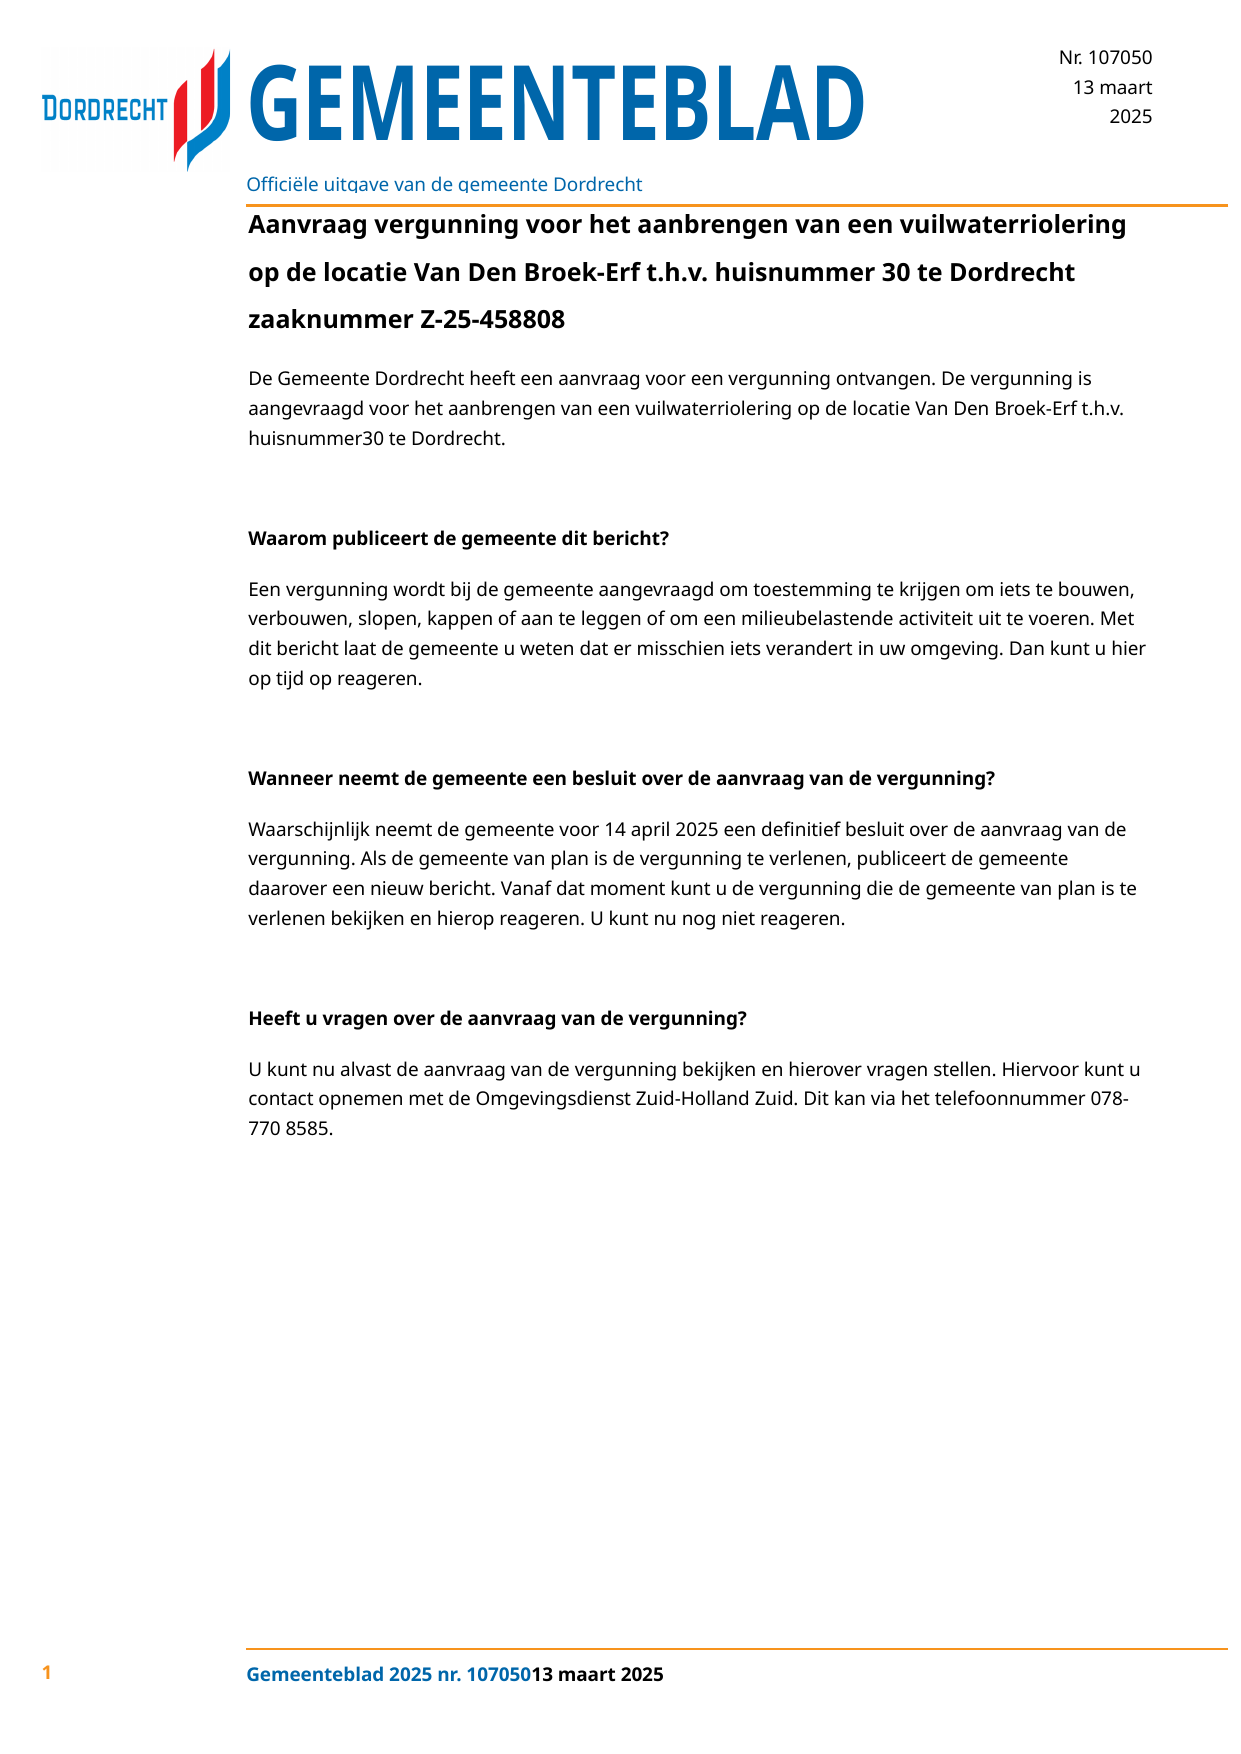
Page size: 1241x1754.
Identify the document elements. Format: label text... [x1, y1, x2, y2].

text De Gemeente Dordrecht heeft een aanvraag voor een vergunning ontvangen. De vergunning is aangevraagd voor het aanbrengen van een vuilwaterriolering op de locatie Van Den Broek-Erf t.h.v. huisnummer30 te Dordrecht. [248, 366, 1152, 450]
text Heeft u vragen over de aanvraag van de vergunning? [248, 1006, 1152, 1031]
picture [41, 47, 231, 172]
text Waarschijnlijk neemt de gemeente voor 14 april 2025 een definitief besluit over de aanvraag van de vergunning. Als de gemeente van plan is de vergunning te verlenen, publiceert de gemeente daarover een nieuw bericht. Vanaf dat moment kunt u de vergunning die de gemeente van plan is te verlenen bekijken en hierop reageren. U kunt nu nog niet reageren. [248, 816, 1152, 930]
text Waarom publiceert de gemeente dit bericht? [248, 526, 1152, 551]
text Aanvraag vergunning voor het aanbrengen van een vuilwaterriolering op de locatie Van Den Broek-Erf t.h.v. huisnummer 30 te Dordrecht zaaknummer Z-25-458808 [248, 207, 1152, 336]
text Een vergunning wordt bij de gemeente aangevraagd om toestemming te krijgen om iets te bouwen, verbouwen, slopen, kappen of aan te leggen of om een milieubelastende activiteit uit te voeren. Met dit bericht laat de gemeente u weten dat er misschien iets verandert in uw omgeving. Dan kunt u hier op tijd op reageren. [248, 576, 1152, 690]
text Wanneer neemt de gemeente een besluit over de aanvraag van de vergunning? [248, 766, 1152, 791]
text U kunt nu alvast de aanvraag van de vergunning bekijken en hierover vragen stellen. Hiervoor kunt u contact opnemen met de Omgevingsdienst Zuid-Holland Zuid. Dit kan via het telefoonnummer 078-770 8585. [248, 1056, 1152, 1141]
